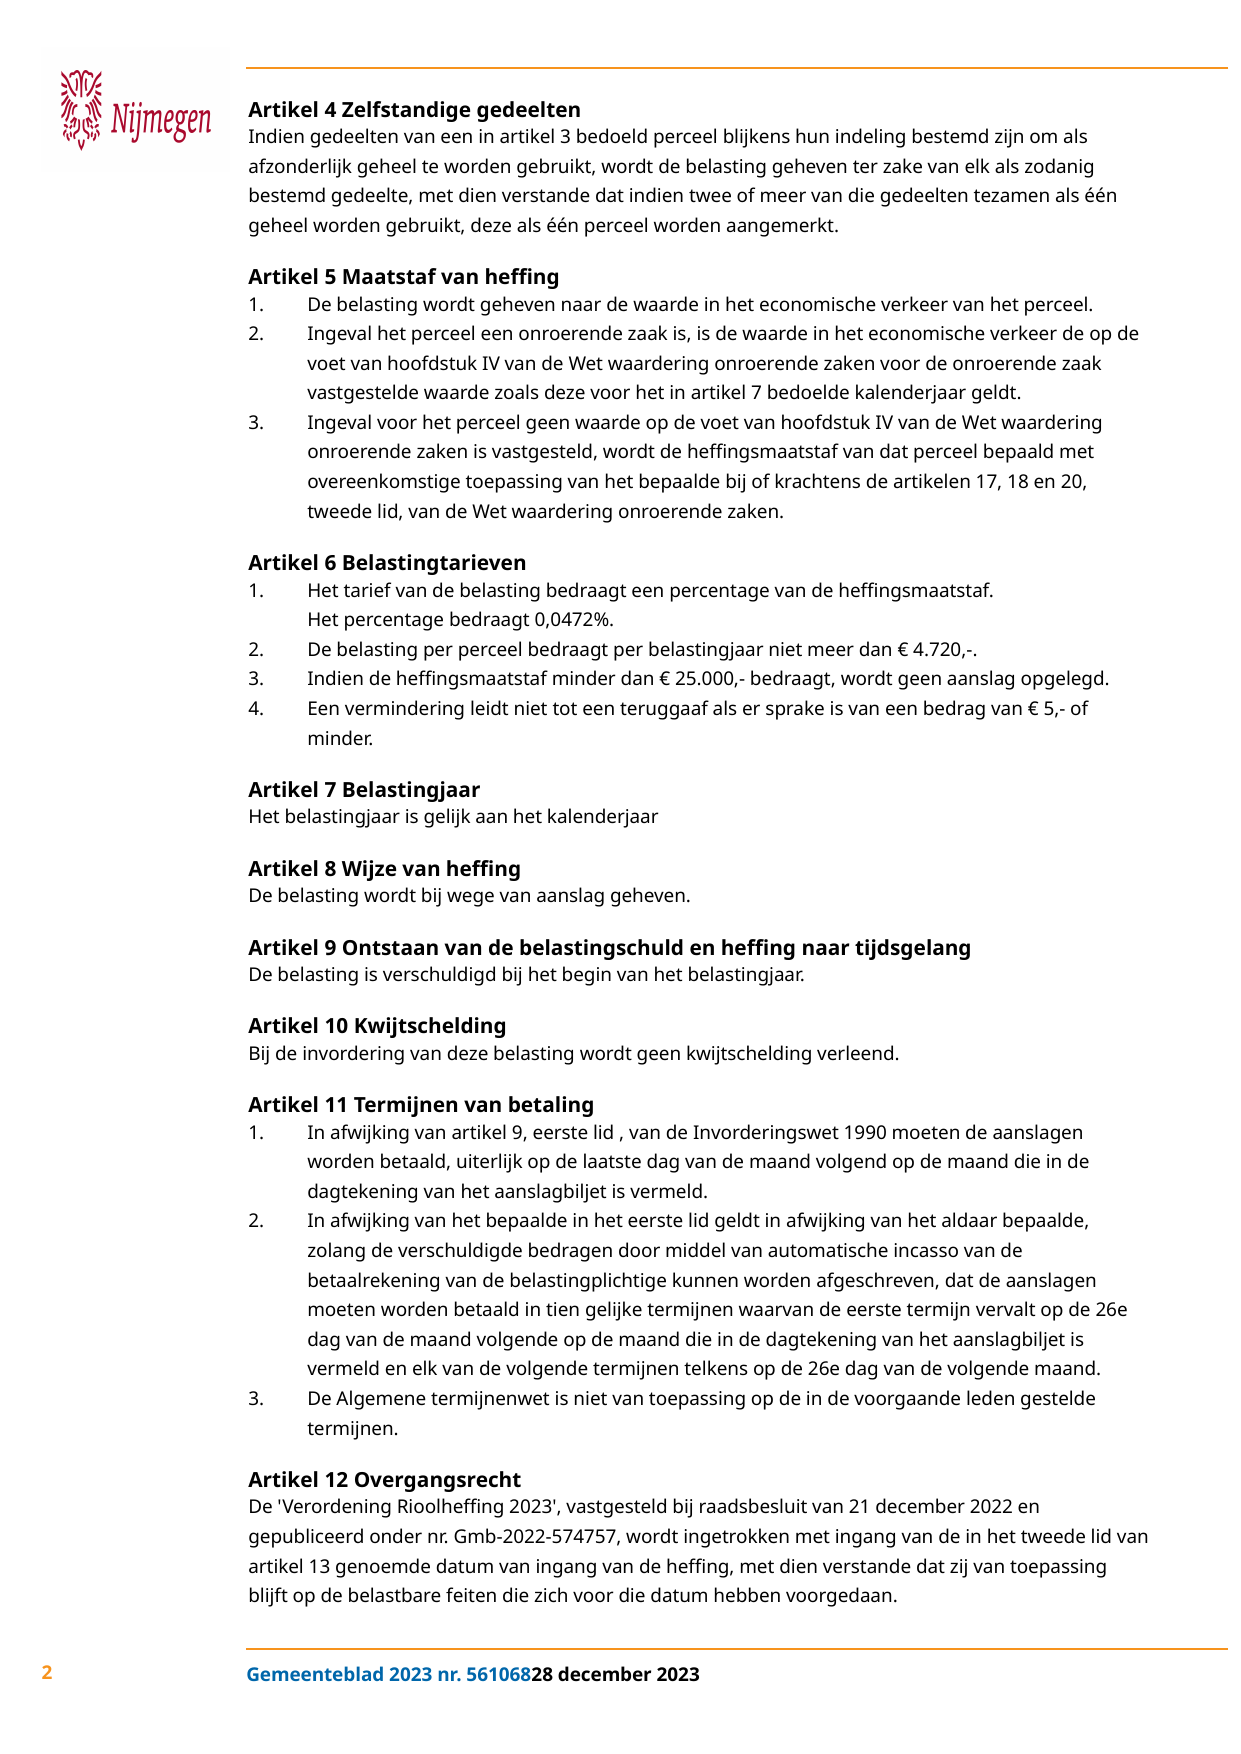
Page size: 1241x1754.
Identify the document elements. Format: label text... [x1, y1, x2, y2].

list Ingeval het perceel een onroerende zaak is, is de waarde in het economische verkeer de op de voet van hoofdstuk IV van de Wet waardering onroerende zaken voor de onroerende zaak vastgestelde waarde zoals deze voor het in artikel 7 bedoelde kalenderjaar geldt. [248, 320, 1152, 405]
list In afwijking van het bepaalde in het eerste lid geldt in afwijking van het aldaar bepaalde, zolang de verschuldigde bedragen door middel van automatische incasso van de betaalrekening van de belastingplichtige kunnen worden afgeschreven, dat de aanslagen moeten worden betaald in tien gelijke termijnen waarvan de eerste termijn vervalt op de 26e dag van de maand volgende op de maand die in de dagtekening van het aanslagbiljet is vermeld en elk van de volgende termijnen telkens op de 26e dag van de volgende maand. [248, 1208, 1152, 1381]
text Artikel 8 Wijze van heffing [248, 854, 1152, 882]
list In afwijking van artikel 9, eerste lid , van de Invorderingswet 1990 moeten de aanslagen worden betaald, uiterlijk op de laatste dag van de maand volgend op de maand die in de dagtekening van het aanslagbiljet is vermeld. [248, 1119, 1152, 1204]
text Artikel 9 Ontstaan van de belastingschuld en heffing naar tijdsgelang [248, 933, 1152, 961]
text Artikel 11 Termijnen van betaling [248, 1091, 1152, 1119]
text Het belastingjaar is gelijk aan het kalenderjaar [248, 803, 1152, 829]
list De belasting per perceel bedraagt per belastingjaar niet meer dan € 4.720,-. [248, 636, 1152, 662]
picture [41, 47, 231, 172]
text Artikel 7 Belastingjaar [248, 775, 1152, 803]
list Het percentage bedraagt 0,0472%. [248, 606, 1152, 632]
text De belasting wordt bij wege van aanslag geheven. [248, 882, 1152, 908]
list Ingeval voor het perceel geen waarde op de voet van hoofdstuk IV van de Wet waardering onroerende zaken is vastgesteld, wordt de heffingsmaatstaf van dat perceel bepaald met overeenkomstige toepassing van het bepaalde bij of krachtens de artikelen 17, 18 en 20, tweede lid, van de Wet waardering onroerende zaken. [248, 409, 1152, 524]
text De belasting is verschuldigd bij het begin van het belastingjaar. [248, 961, 1152, 987]
text De 'Verordening Rioolheffing 2023', vastgesteld bij raadsbesluit van 21 december 2022 en gepubliceerd onder nr. Gmb-2022-574757, wordt ingetrokken met ingang van de in het tweede lid van artikel 13 genoemde datum van ingang van de heffing, met dien verstande dat zij van toepassing blijft op de belastbare feiten die zich voor die datum hebben voorgedaan. [248, 1494, 1152, 1608]
text Indien gedeelten van een in artikel 3 bedoeld perceel blijkens hun indeling bestemd zijn om als afzonderlijk geheel te worden gebruikt, wordt de belasting geheven ter zake van elk als zodanig bestemd gedeelte, met dien verstande dat indien twee of meer van die gedeelten tezamen als één geheel worden gebruikt, deze als één perceel worden aangemerkt. [248, 123, 1152, 238]
list Indien de heffingsmaatstaf minder dan € 25.000,- bedraagt, wordt geen aanslag opgelegd. [248, 666, 1152, 691]
text Artikel 10 Kwijtschelding [248, 1012, 1152, 1040]
text Bij de invordering van deze belasting wordt geen kwijtschelding verleend. [248, 1040, 1152, 1066]
text Artikel 5 Maatstaf van heffing [248, 262, 1152, 291]
list De belasting wordt geheven naar de waarde in het economische verkeer van het perceel. [248, 291, 1152, 317]
text Artikel 12 Overgangsrecht [248, 1465, 1152, 1494]
list Het tarief van de belasting bedraagt een percentage van de heffingsmaatstaf. [248, 577, 1152, 602]
text Artikel 4 Zelfstandige gedeelten [248, 95, 1152, 123]
list Een vermindering leidt niet tot een teruggaaf als er sprake is van een bedrag van € 5,- of minder. [248, 695, 1152, 750]
list De Algemene termijnenwet is niet van toepassing op de in de voorgaande leden gestelde termijnen. [248, 1385, 1152, 1441]
text Artikel 6 Belastingtarieven [248, 548, 1152, 577]
